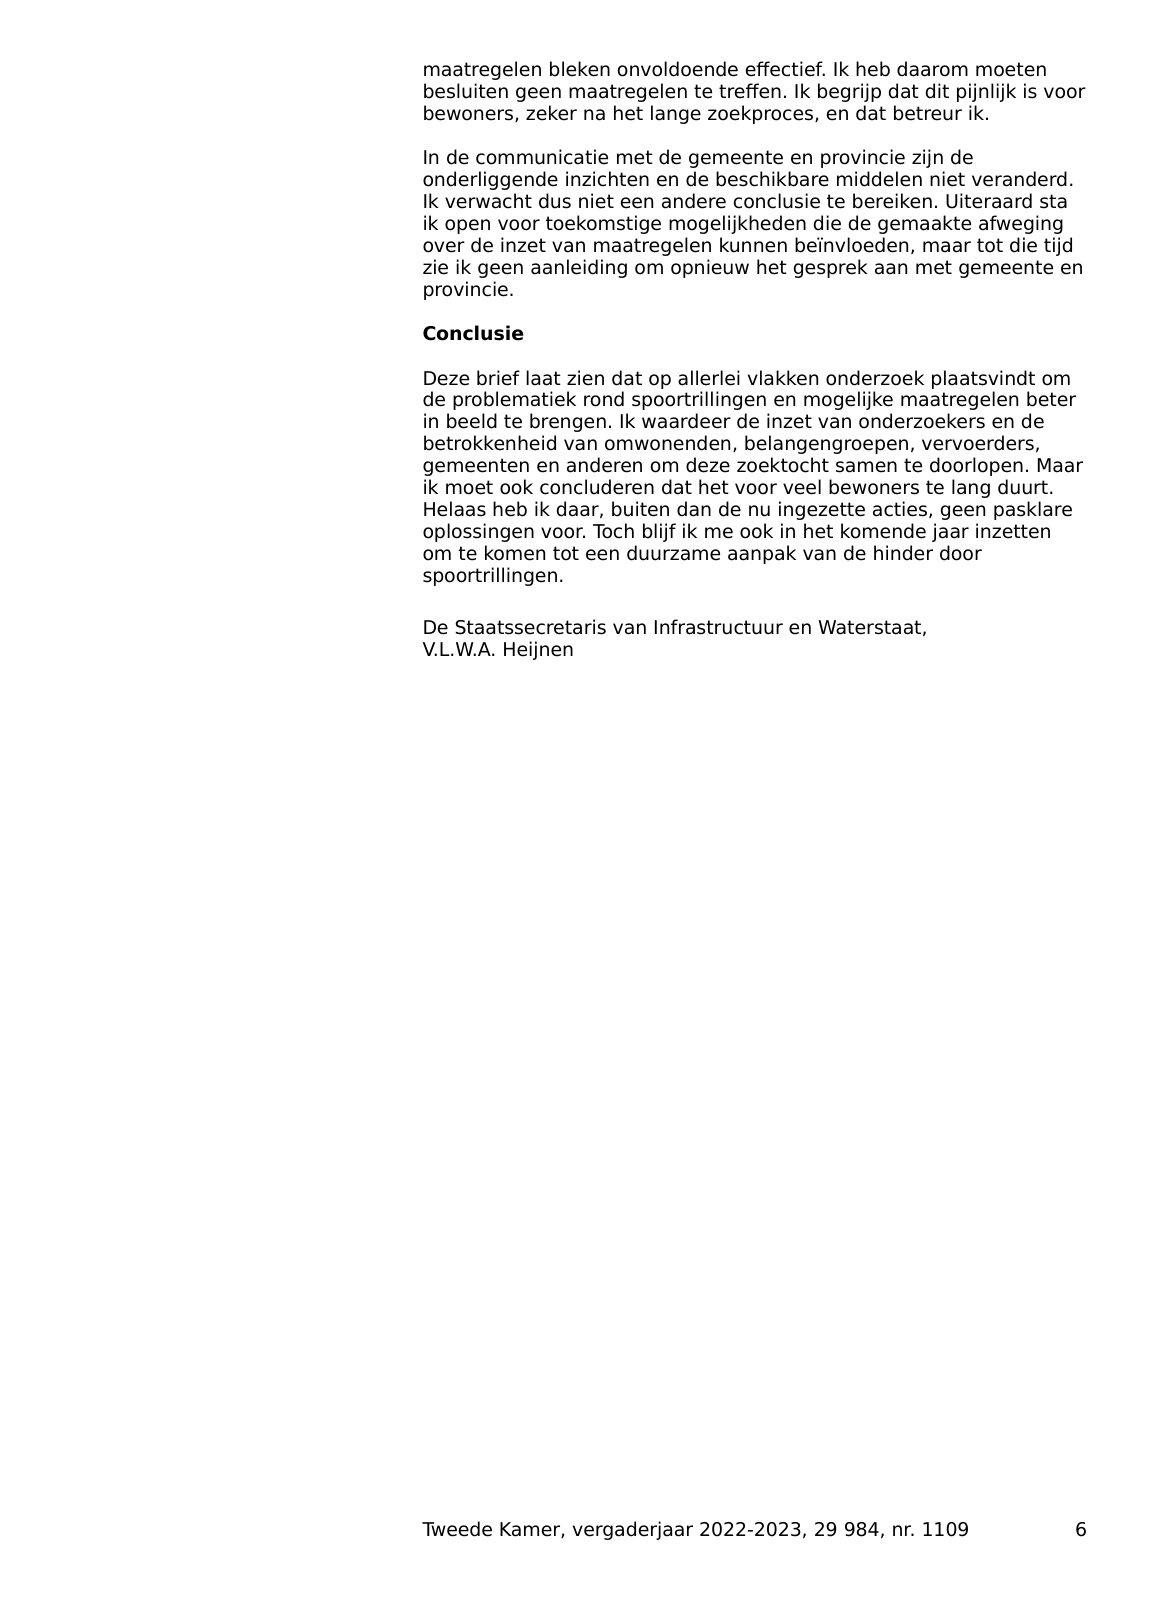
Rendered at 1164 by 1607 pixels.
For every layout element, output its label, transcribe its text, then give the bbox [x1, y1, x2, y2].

text maatregelen bleken onvoldoende effectief. Ik heb daarom moeten besluiten geen maatregelen te treffen. Ik begrijp dat dit pijnlijk is voor bewoners, zeker na het lange zoekproces, en dat betreur ik. [422, 59, 1087, 125]
text In de communicatie met de gemeente en provincie zijn de onderliggende inzichten en de beschikbare middelen niet veranderd. Ik verwacht dus niet een andere conclusie te bereiken. Uiteraard sta ik open voor toekomstige mogelijkheden die de gemaakte afweging over de inzet van maatregelen kunnen beïnvloeden, maar tot die tijd zie ik geen aanleiding om opnieuw het gesprek aan met gemeente en provincie. [422, 147, 1087, 301]
text Deze brief laat zien dat op allerlei vlakken onderzoek plaatsvindt om de problematiek rond spoortrillingen en mogelijke maatregelen beter in beeld te brengen. Ik waardeer de inzet van onderzoekers en de betrokkenheid van omwonenden, belangengroepen, vervoerders, gemeenten en anderen om deze zoektocht samen te doorlopen. Maar ik moet ook concluderen dat het voor veel bewoners te lang duurt. Helaas heb ik daar, buiten dan de nu ingezette acties, geen pasklare oplossingen voor. Toch blijf ik me ook in het komende jaar inzetten om te komen tot een duurzame aanpak van de hinder door spoortrillingen. [422, 367, 1087, 587]
text De Staatssecretaris van Infrastructuur en Waterstaat, V.L.W.A. Heijnen [422, 617, 1087, 661]
subtitle Conclusie [422, 323, 1087, 345]
